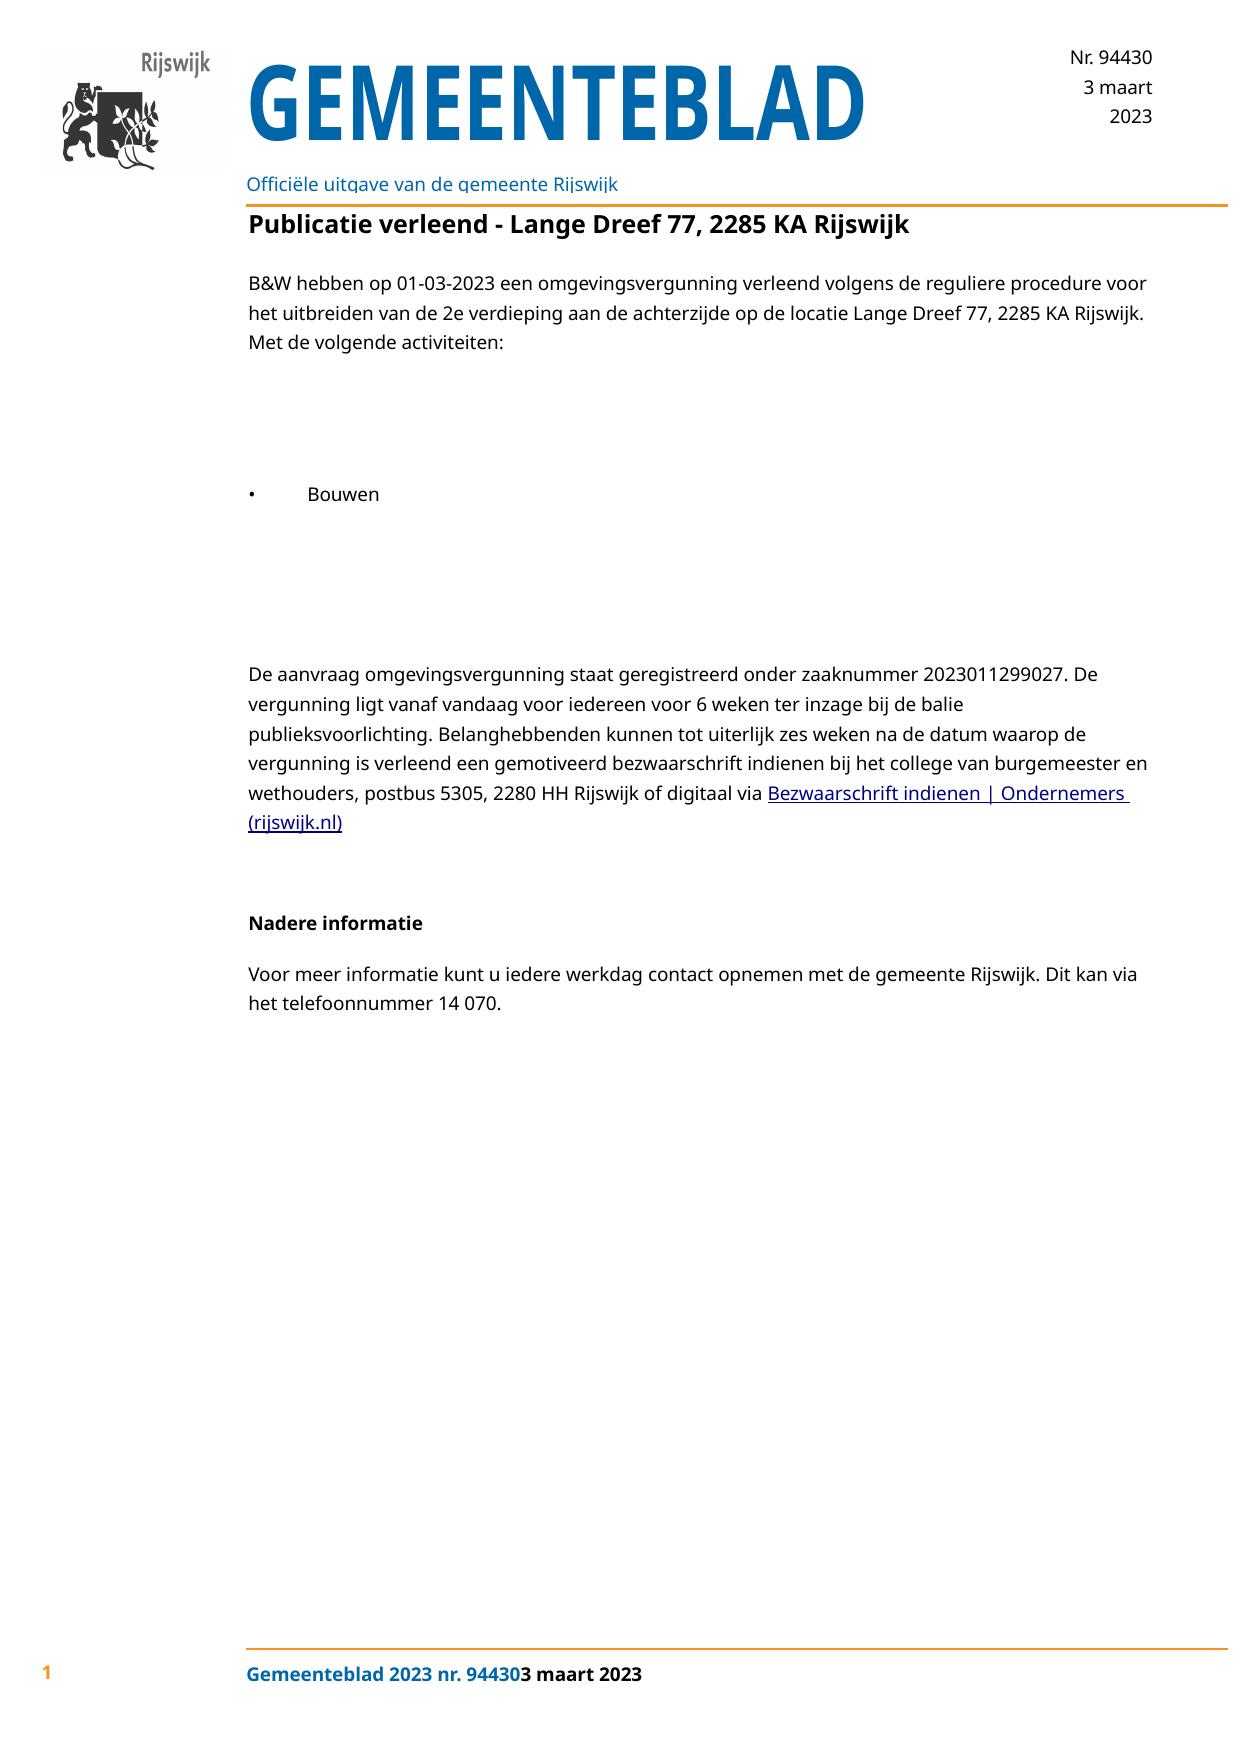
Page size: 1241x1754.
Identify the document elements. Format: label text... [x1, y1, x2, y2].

picture [41, 47, 231, 172]
text Nadere informatie [248, 910, 1152, 936]
text B&W hebben op 01-03-2023 een omgevingsvergunning verleend volgens de reguliere procedure voor het uitbreiden van de 2e verdieping aan de achterzijde op de locatie Lange Dreef 77, 2285 KA Rijswijk. Met de volgende activiteiten: [248, 270, 1152, 355]
list Bouwen [248, 481, 1152, 506]
text Voor meer informatie kunt u iedere werkdag contact opnemen met de gemeente Rijswijk. Dit kan via het telefoonnummer 14 070. [248, 961, 1152, 1016]
text De aanvraag omgevingsvergunning staat geregistreerd onder zaaknummer 2023011299027. De vergunning ligt vanaf vandaag voor iedereen voor 6 weken ter inzage bij de balie publieksvoorlichting. Belanghebbenden kunnen tot uiterlijk zes weken na de datum waarop de vergunning is verleend een gemotiveerd bezwaarschrift indienen bij het college van burgemeester en wethouders, postbus 5305, 2280 HH Rijswijk of digitaal via Bezwaarschrift indienen | Ondernemers (rijswijk.nl) [248, 662, 1152, 835]
text Publicatie verleend - Lange Dreef 77, 2285 KA Rijswijk [248, 207, 1152, 241]
